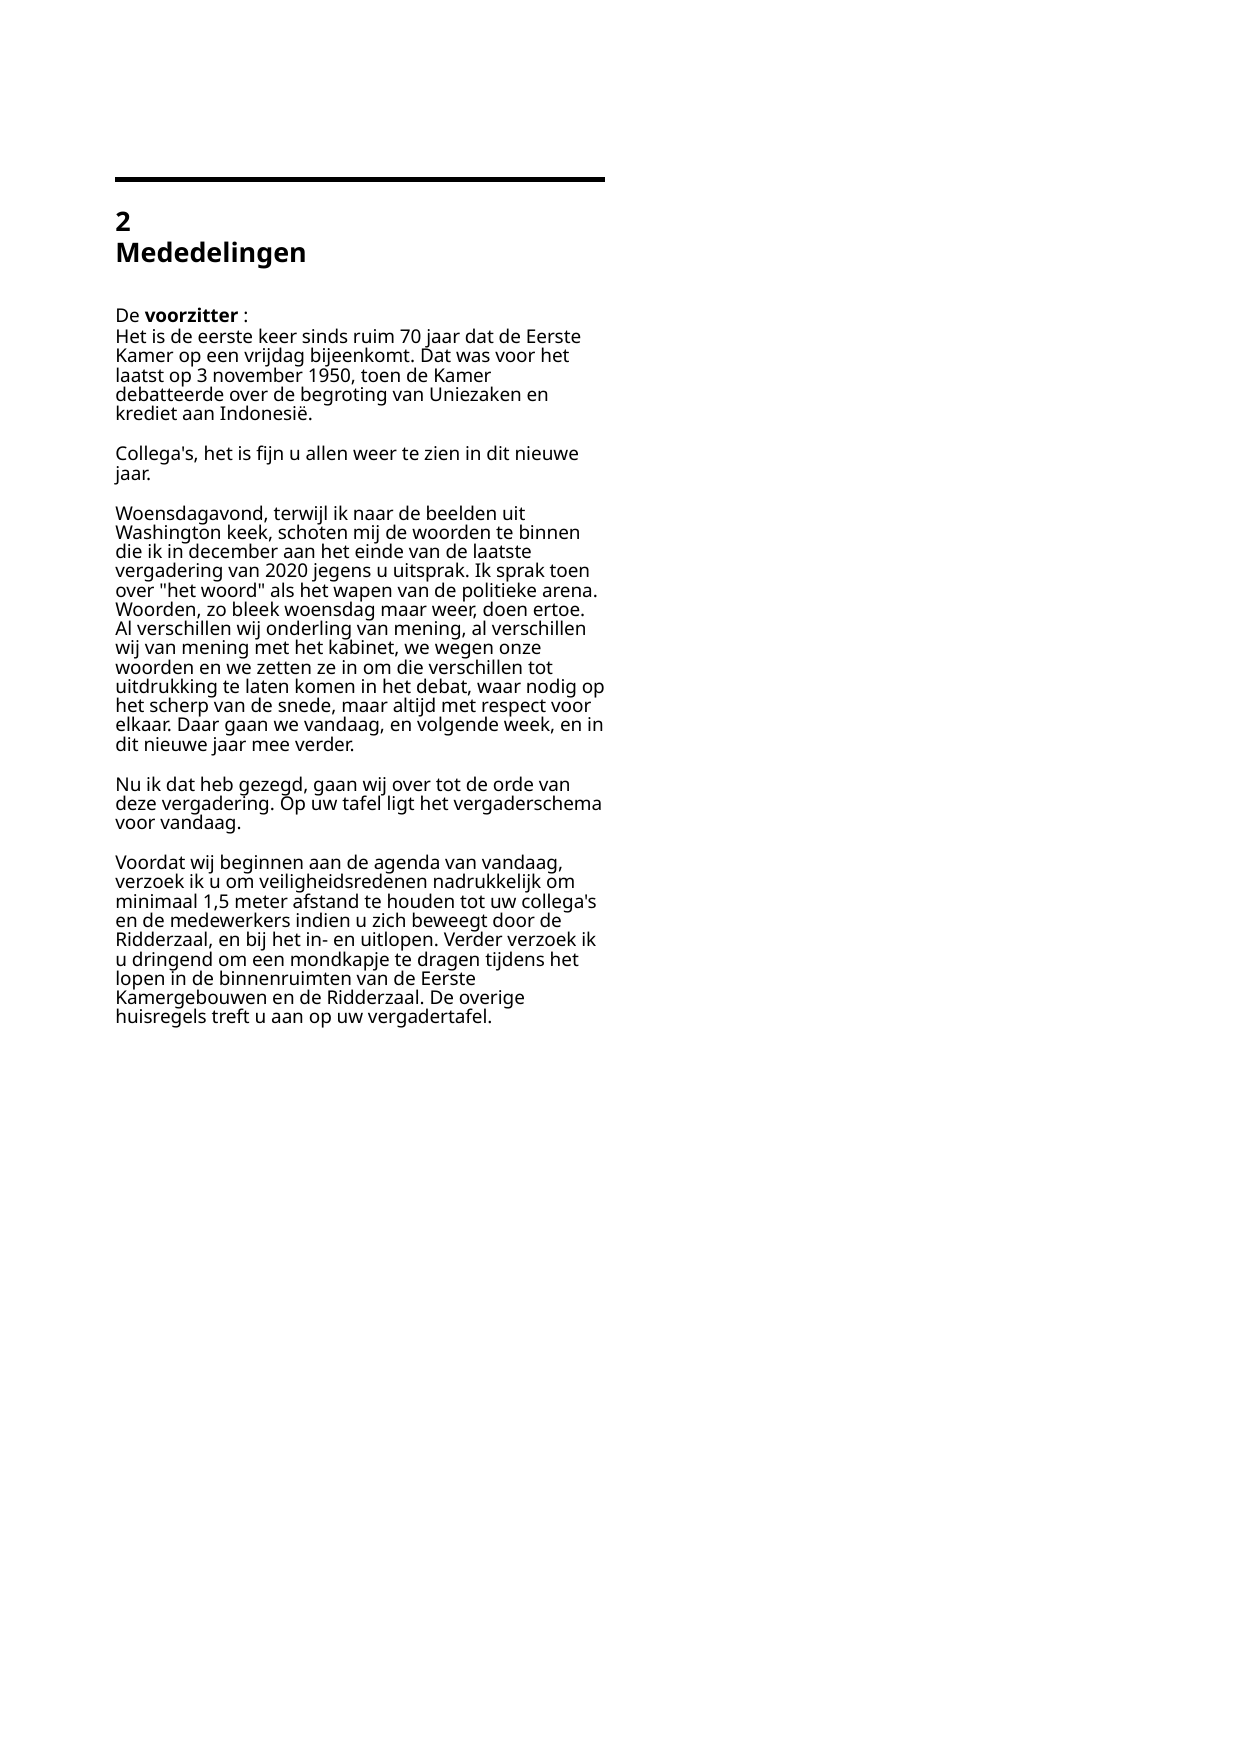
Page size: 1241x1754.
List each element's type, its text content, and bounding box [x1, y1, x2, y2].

text Voordat wij beginnen aan de agenda van vandaag, verzoek ik u om veiligheidsredenen nadrukkelijk om minimaal 1,5 meter afstand te houden tot uw collega's en de medewerkers indien u zich beweegt door de Ridderzaal, en bij het in- en uitlopen. Verder verzoek ik u dringend om een mondkapje te dragen tijdens het lopen in de binnenruimten van de Eerste Kamergebouwen en de Ridderzaal. De overige huisregels treft u aan op uw vergadertafel. [115, 854, 605, 1028]
text Collega's, het is fijn u allen weer te zien in dit nieuwe jaar. [115, 445, 605, 484]
text Woensdagavond, terwijl ik naar de beelden uit Washington keek, schoten mij de woorden te binnen die ik in december aan het einde van de laatste vergadering van 2020 jegens u uitsprak. Ik sprak toen over "het woord" als het wapen van de politieke arena. Woorden, zo bleek woensdag maar weer, doen ertoe. Al verschillen wij onderling van mening, al verschillen wij van mening met het kabinet, we wegen onze woorden en we zetten ze in om die verschillen tot uitdrukking te laten komen in het debat, waar nodig op het scherp van de snede, maar altijd met respect voor elkaar. Daar gaan we vandaag, en volgende week, en in dit nieuwe jaar mee verder. [115, 504, 605, 755]
text Mededelingen [115, 239, 605, 283]
text De voorzitter : [115, 302, 605, 328]
text Het is de eerste keer sinds ruim 70 jaar dat de Eerste Kamer op een vrijdag bijeenkomt. Dat was voor het laatst op 3 november 1950, toen de Kamer debatteerde over de begroting van Uniezaken en krediet aan Indonesië. [115, 328, 605, 424]
text 2 [115, 203, 605, 239]
text Nu ik dat heb gezegd, gaan wij over tot de orde van deze vergadering. Op uw tafel ligt het vergaderschema voor vandaag. [115, 776, 605, 833]
